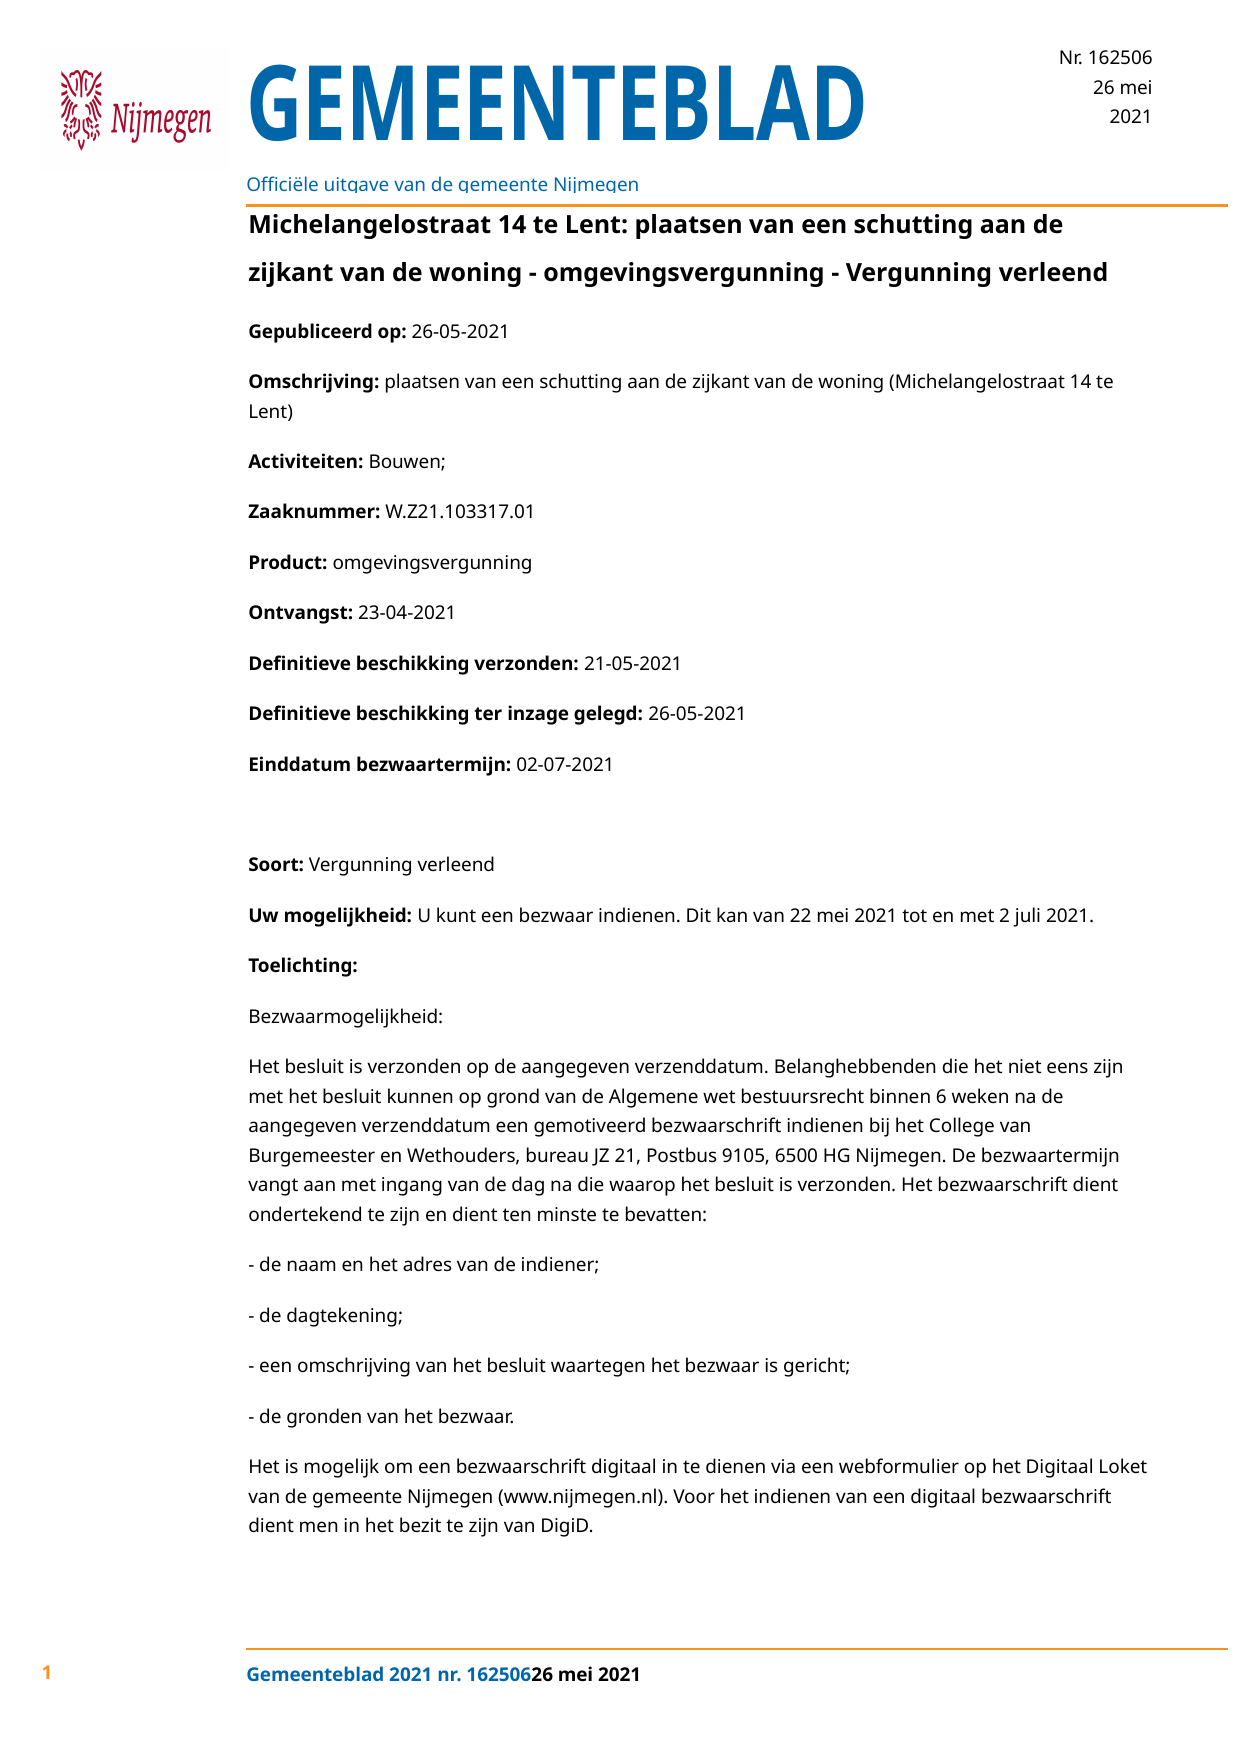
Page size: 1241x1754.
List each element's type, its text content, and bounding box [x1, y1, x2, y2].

text Product: omgevingsvergunning [248, 549, 1152, 575]
text Uw mogelijkheid: U kunt een bezwaar indienen. Dit kan van 22 mei 2021 tot en met 2 juli 2021. [248, 902, 1152, 928]
text Ontvangst: 23-04-2021 [248, 599, 1152, 625]
text Toelichting: [248, 952, 1152, 978]
text - de gronden van het bezwaar. [248, 1403, 1152, 1429]
text Michelangelostraat 14 te Lent: plaatsen van een schutting aan de zijkant van de woning - omgevingsvergunning - Vergunning verleend [248, 207, 1152, 288]
text Gepubliceerd op: 26-05-2021 [248, 318, 1152, 344]
text Definitieve beschikking ter inzage gelegd: 26-05-2021 [248, 700, 1152, 726]
text Zaaknummer: W.Z21.103317.01 [248, 499, 1152, 524]
text Het besluit is verzonden op de aangegeven verzenddatum. Belanghebbenden die het niet eens zijn met het besluit kunnen op grond van de Algemene wet bestuursrecht binnen 6 weken na de aangegeven verzenddatum een gemotiveerd bezwaarschrift indienen bij het College van Burgemeester en Wethouders, bureau JZ 21, Postbus 9105, 6500 HG Nijmegen. De bezwaartermijn vangt aan met ingang van de dag na die waarop het besluit is verzonden. Het bezwaarschrift dient ondertekend te zijn en dient ten minste te bevatten: [248, 1053, 1152, 1227]
text - een omschrijving van het besluit waartegen het bezwaar is gericht; [248, 1352, 1152, 1378]
picture [41, 47, 231, 172]
text Het is mogelijk om een bezwaarschrift digitaal in te dienen via een webformulier op het Digitaal Loket van de gemeente Nijmegen (www.nijmegen.nl). Voor het indienen van een digitaal bezwaarschrift dient men in het bezit te zijn van DigiD. [248, 1453, 1152, 1538]
text Soort: Vergunning verleend [248, 852, 1152, 877]
text Bezwaarmogelijkheid: [248, 1003, 1152, 1029]
text - de naam en het adres van de indiener; [248, 1252, 1152, 1277]
text - de dagtekening; [248, 1302, 1152, 1328]
text Definitieve beschikking verzonden: 21-05-2021 [248, 650, 1152, 676]
text Activiteiten: Bouwen; [248, 448, 1152, 474]
text Einddatum bezwaartermijn: 02-07-2021 [248, 751, 1152, 777]
text Omschrijving: plaatsen van een schutting aan de zijkant van de woning (Michelangelostraat 14 te Lent) [248, 368, 1152, 424]
